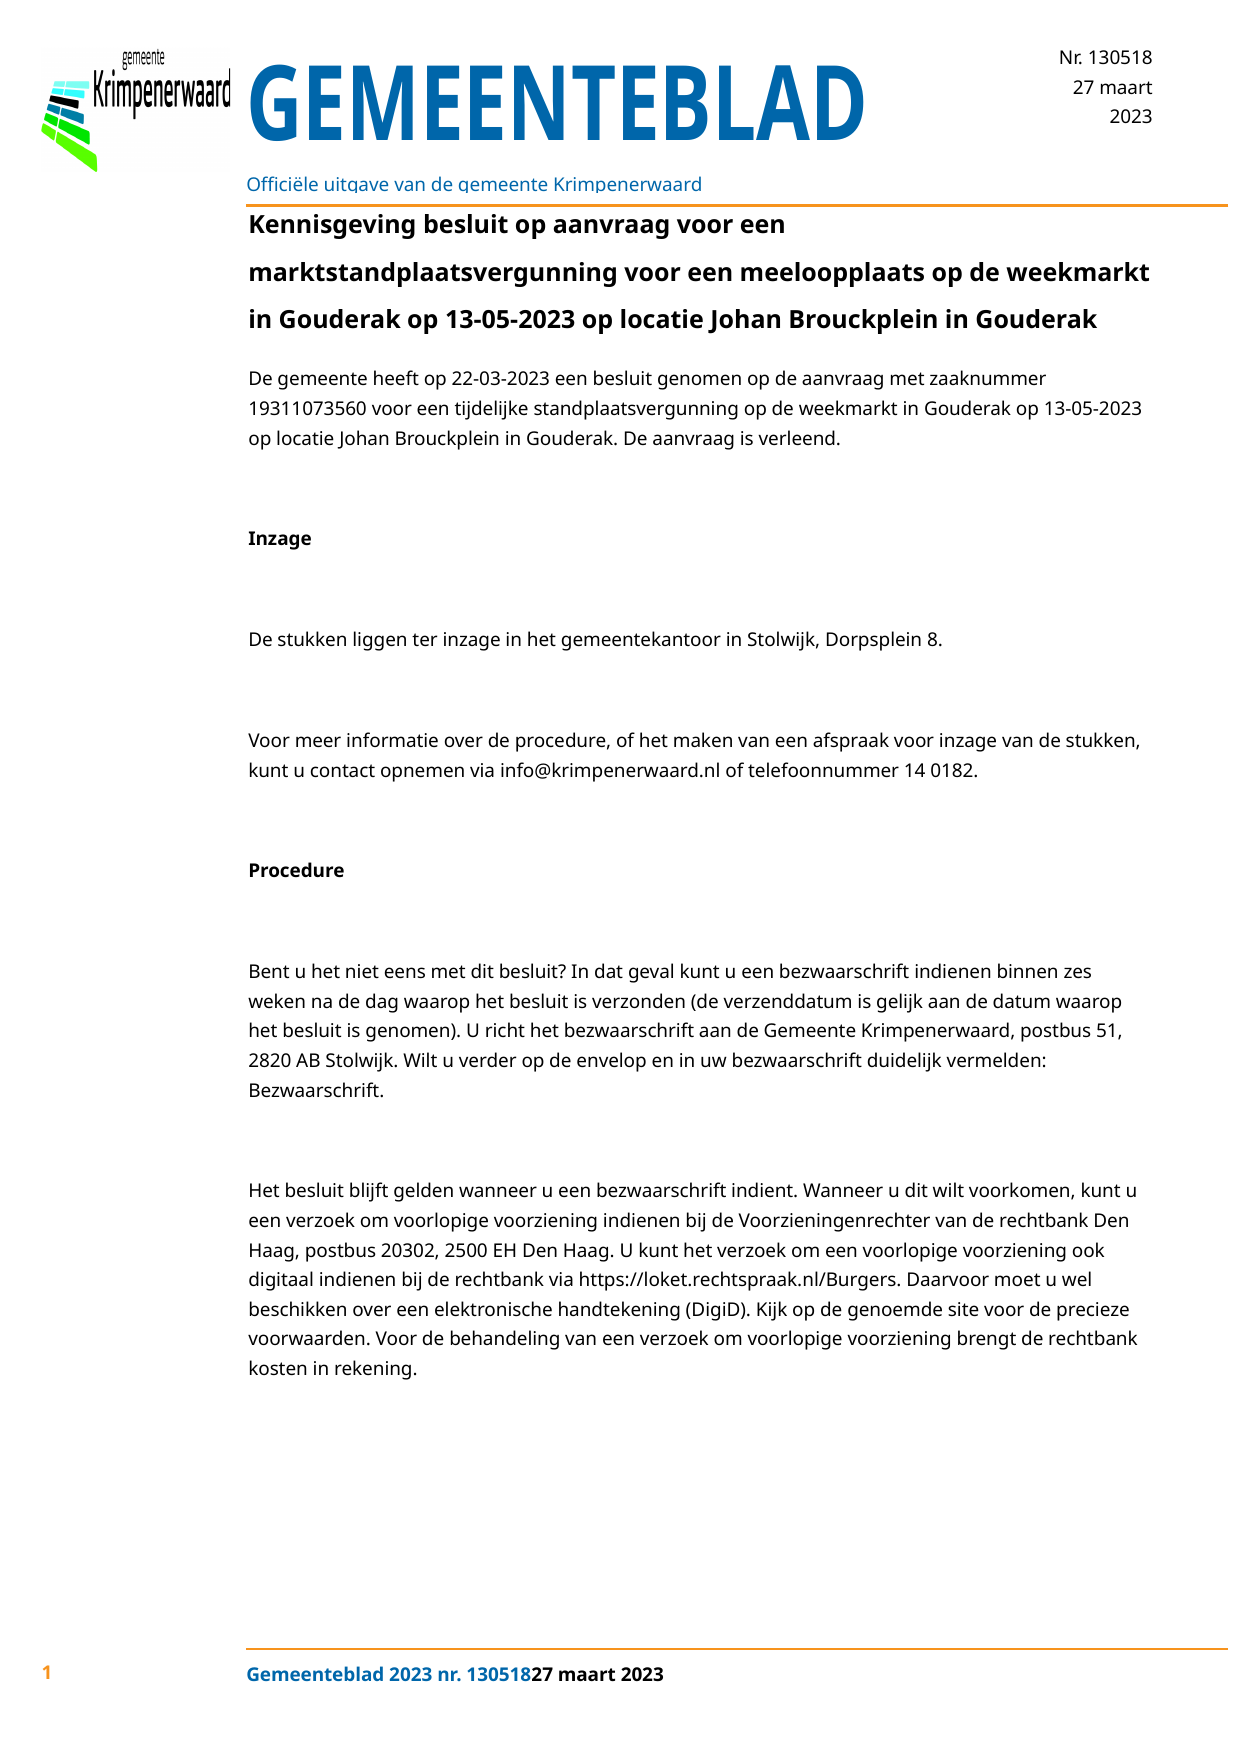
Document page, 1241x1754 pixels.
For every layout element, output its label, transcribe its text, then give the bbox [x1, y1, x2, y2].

text Bent u het niet eens met dit besluit? In dat geval kunt u een bezwaarschrift indienen binnen zes weken na de dag waarop het besluit is verzonden (de verzenddatum is gelijk aan de datum waarop het besluit is genomen). U richt het bezwaarschrift aan de Gemeente Krimpenerwaard, postbus 51, 2820 AB Stolwijk. Wilt u verder op de envelop en in uw bezwaarschrift duidelijk vermelden: Bezwaarschrift. [248, 958, 1152, 1102]
text Het besluit blijft gelden wanneer u een bezwaarschrift indient. Wanneer u dit wilt voorkomen, kunt u een verzoek om voorlopige voorziening indienen bij de Voorzieningenrechter van de rechtbank Den Haag, postbus 20302, 2500 EH Den Haag. U kunt het verzoek om een voorlopige voorziening ook digitaal indienen bij de rechtbank via https://loket.rechtspraak.nl/Burgers. Daarvoor moet u wel beschikken over een elektronische handtekening (DigiD). Kijk op de genoemde site voor de precieze voorwaarden. Voor de behandeling van een verzoek om voorlopige voorziening brengt de rechtbank kosten in rekening. [248, 1178, 1152, 1381]
picture [41, 47, 231, 172]
text Procedure [248, 858, 1152, 883]
text De stukken liggen ter inzage in het gemeentekantoor in Stolwijk, Dorpsplein 8. [248, 626, 1152, 652]
text Inzage [248, 526, 1152, 551]
text Kennisgeving besluit op aanvraag voor een marktstandplaatsvergunning voor een meeloopplaats op de weekmarkt in Gouderak op 13-05-2023 op locatie Johan Brouckplein in Gouderak [248, 207, 1152, 336]
text De gemeente heeft op 22-03-2023 een besluit genomen op de aanvraag met zaaknummer 19311073560 voor een tijdelijke standplaatsvergunning op de weekmarkt in Gouderak op 13-05-2023 op locatie Johan Brouckplein in Gouderak. De aanvraag is verleend. [248, 366, 1152, 450]
text Voor meer informatie over de procedure, of het maken van een afspraak voor inzage van de stukken, kunt u contact opnemen via info@krimpenerwaard.nl of telefoonnummer 14 0182. [248, 727, 1152, 782]
